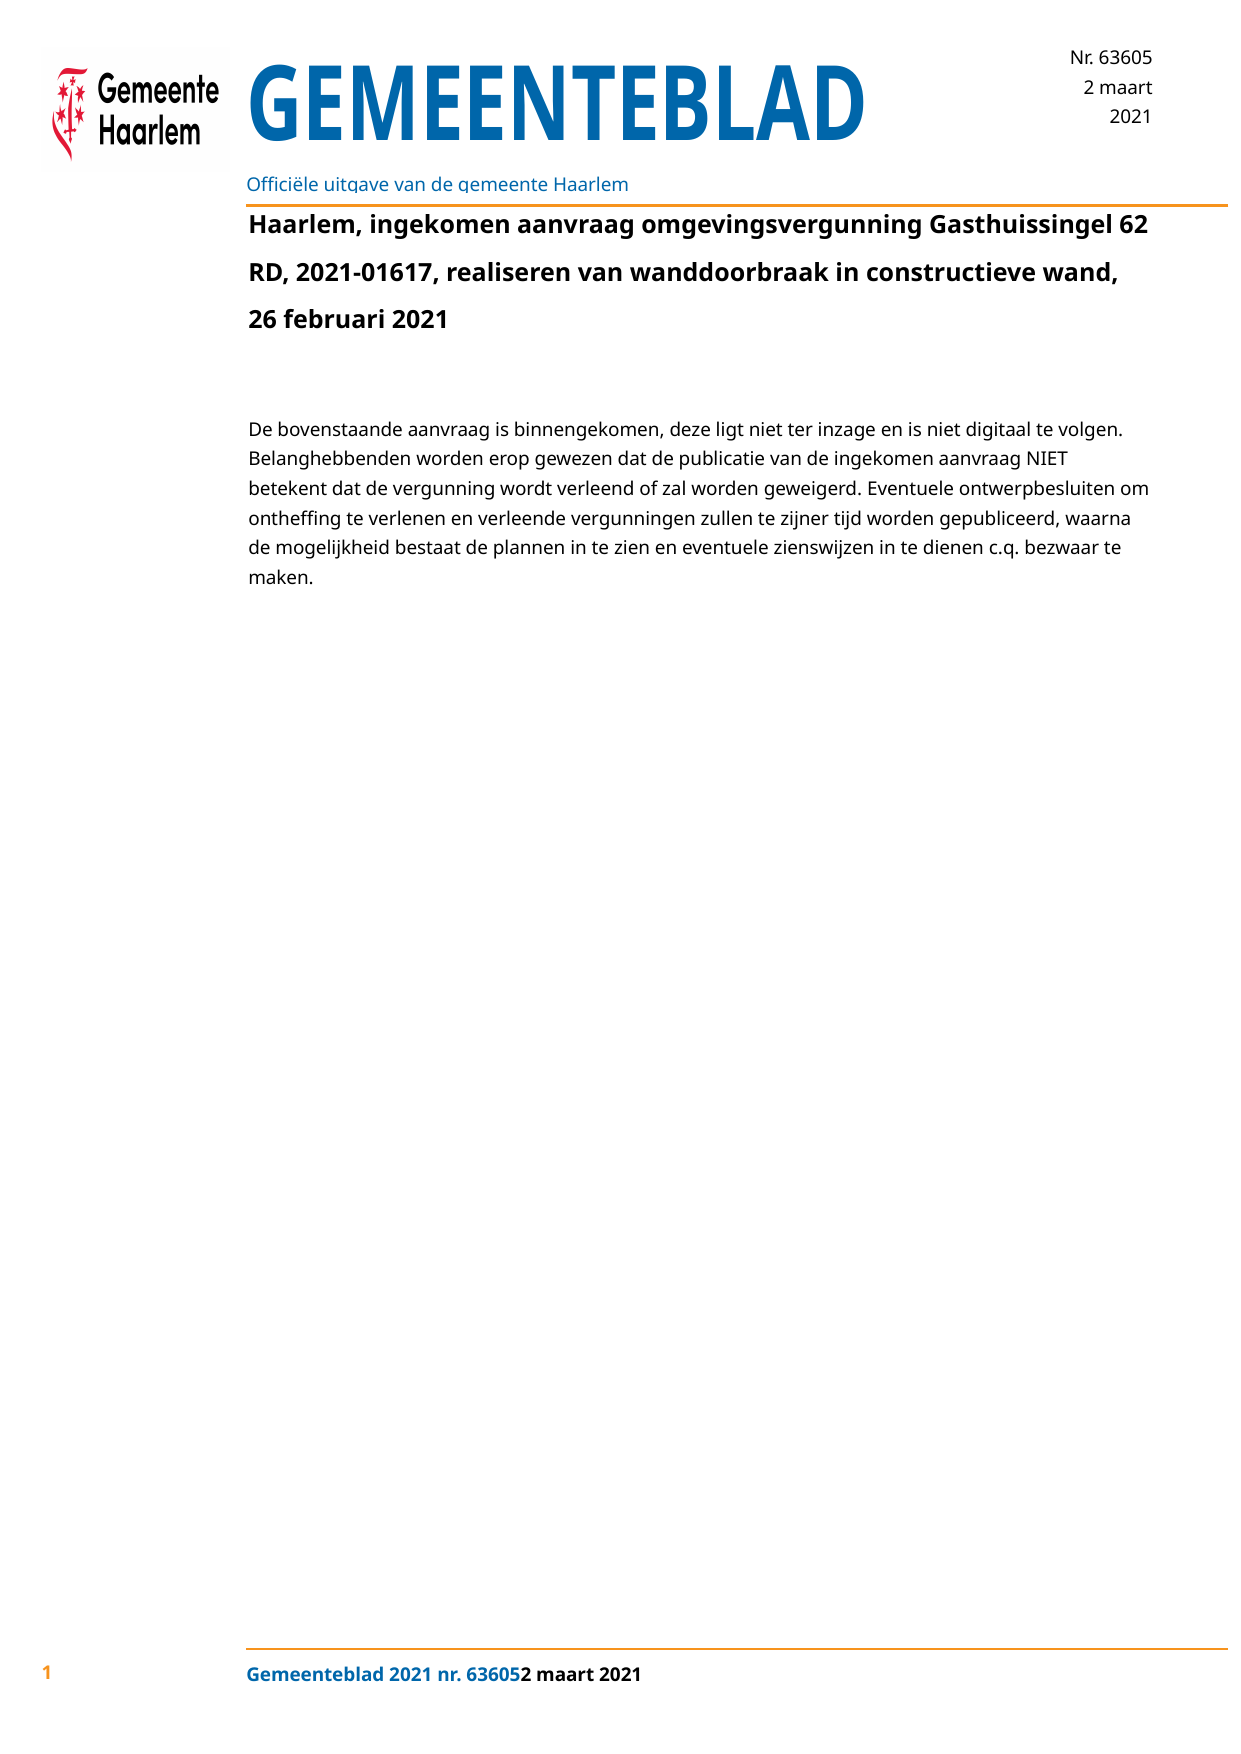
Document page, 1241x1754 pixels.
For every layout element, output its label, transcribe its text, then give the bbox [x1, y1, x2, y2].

picture [41, 47, 231, 172]
text De bovenstaande aanvraag is binnengekomen, deze ligt niet ter inzage en is niet digitaal te volgen. Belanghebbenden worden erop gewezen dat de publicatie van de ingekomen aanvraag NIET betekent dat de vergunning wordt verleend of zal worden geweigerd. Eventuele ontwerpbesluiten om ontheffing te verlenen en verleende vergunningen zullen te zijner tijd worden gepubliceerd, waarna de mogelijkheid bestaat de plannen in te zien en eventuele zienswijzen in te dienen c.q. bezwaar te maken. [248, 416, 1152, 589]
text Haarlem, ingekomen aanvraag omgevingsvergunning Gasthuissingel 62 RD, 2021-01617, realiseren van wanddoorbraak in constructieve wand, 26 februari 2021 [248, 207, 1152, 336]
